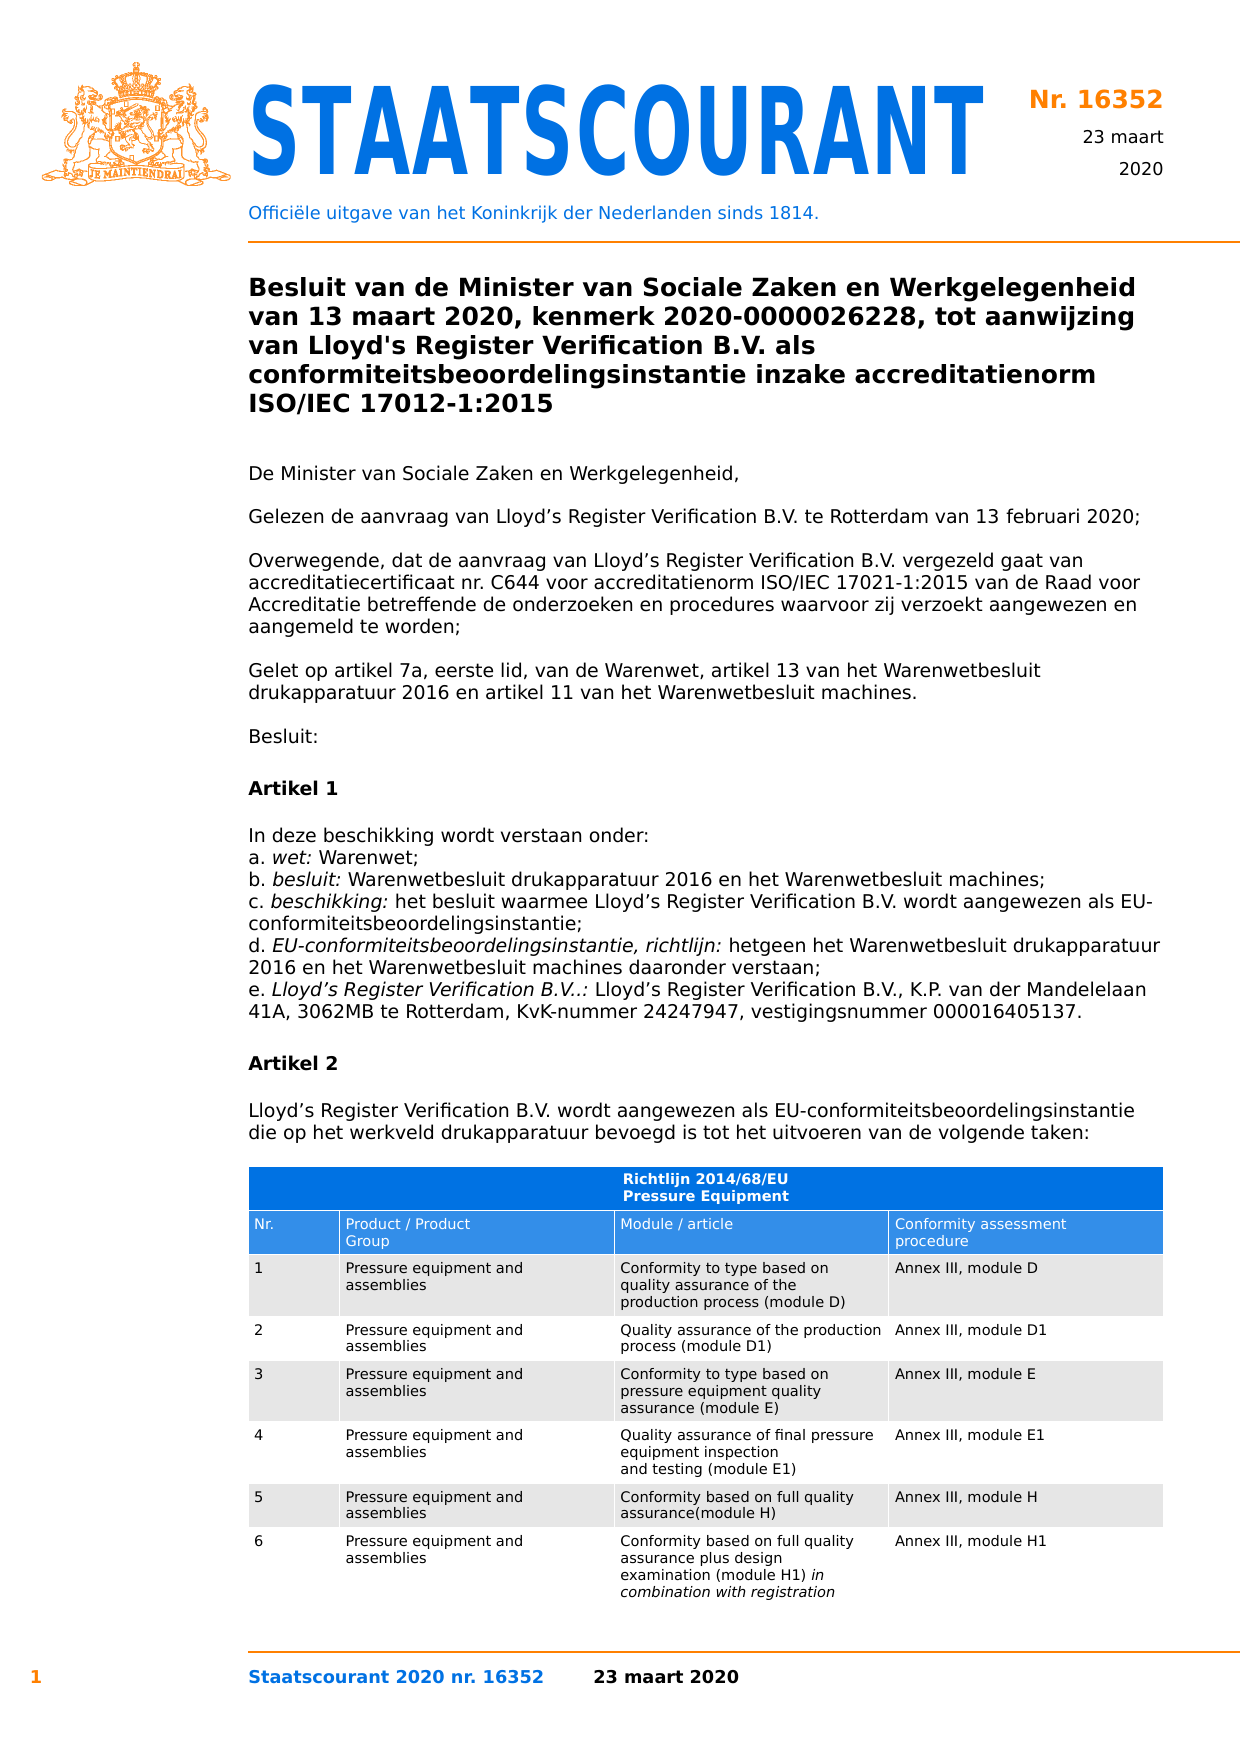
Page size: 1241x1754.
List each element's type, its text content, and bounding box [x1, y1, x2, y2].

table_cell Quality assurance of the production process (module D1) [615, 1317, 888, 1360]
table_cell 4 [249, 1423, 339, 1483]
table_header [25, 62, 248, 241]
table_cell Conformity based on full quality assurance plus design examination (module H1) in combination with registration [615, 1528, 888, 1605]
table_cell Product / Product Group [340, 1211, 614, 1254]
text De Minister van Sociale Zaken en Werkgelegenheid, [248, 463, 1163, 484]
picture [41, 62, 231, 186]
table_header Nr. 16352 [998, 62, 1240, 121]
table_cell Annex III, module H [889, 1484, 1163, 1527]
table_cell Conformity assessment procedure [889, 1211, 1163, 1254]
table_cell Annex III, module D [889, 1255, 1163, 1316]
table_cell 1 [249, 1255, 339, 1316]
table_cell Pressure equipment and assemblies [340, 1255, 614, 1316]
table_cell Conformity to type based on quality assurance of the production process (module D) [615, 1255, 888, 1316]
table_header STAATSCOURANT [248, 62, 998, 203]
text In deze beschikking wordt verstaan onder: [248, 825, 1163, 847]
text e. Lloyd’s Register Verification B.V..: Lloyd’s Register Verification B.V., K.P. van der Mandelelaan 41A, 3062MB te Rotterdam, KvK-nummer 24247947, vestigingsnummer 000016405137. [248, 979, 1163, 1023]
text b. besluit: Warenwetbesluit drukapparatuur 2016 en het Warenwetbesluit machines; [248, 869, 1163, 891]
table_cell Nr. [249, 1211, 339, 1254]
table_cell Annex III, module H1 [889, 1528, 1163, 1605]
table_cell Annex III, module E1 [889, 1423, 1163, 1483]
table_cell 6 [249, 1528, 339, 1605]
table_cell Pressure equipment and assemblies [340, 1361, 614, 1421]
text Overwegende, dat de aanvraag van Lloyd’s Register Verification B.V. vergezeld gaat van accreditatiecertificaat nr. C644 voor accreditatienorm ISO/IEC 17021-1:2015 van de Raad voor Accreditatie betreffende de onderzoeken en procedures waarvoor zij verzoekt aangewezen en aangemeld te worden; [248, 550, 1163, 638]
table_cell Pressure equipment and assemblies [340, 1528, 614, 1605]
table_cell 2 [249, 1317, 339, 1360]
table_cell 5 [249, 1484, 339, 1527]
subtitle Besluit van de Minister van Sociale Zaken en Werkgelegenheid van 13 maart 2020, kenmerk 2020-0000026228, tot aanwijzing van Lloyd's Register Verification B.V. als conformiteitsbeoordelingsinstantie inzake accreditatienorm ISO/IEC 17012-1:2015 [248, 273, 1163, 419]
table_cell Annex III, module D1 [889, 1317, 1163, 1360]
table_cell Pressure equipment and assemblies [340, 1423, 614, 1483]
table_cell Officiële uitgave van het Koninkrijk der Nederlanden sinds 1814. [248, 203, 1240, 241]
text Besluit: [248, 726, 1163, 748]
table_cell Quality assurance of final pressure equipment inspection and testing (module E1) [615, 1423, 888, 1483]
table_cell 23 maart [998, 121, 1240, 153]
table_cell Pressure equipment and assemblies [340, 1484, 614, 1527]
table_cell 2020 [998, 153, 1240, 203]
table_cell Annex III, module E [889, 1361, 1163, 1421]
table_cell Conformity to type based on pressure equipment quality assurance (module E) [615, 1361, 888, 1421]
table_cell 3 [249, 1361, 339, 1421]
text c. beschikking: het besluit waarmee Lloyd’s Register Verification B.V. wordt aangewezen als EU-conformiteitsbeoordelingsinstantie; [248, 891, 1163, 935]
table_header Richtlijn 2014/68/EU Pressure Equipment [249, 1167, 1163, 1210]
text Lloyd’s Register Verification B.V. wordt aangewezen als EU-conformiteitsbeoordelingsinstantie die op het werkveld drukapparatuur bevoegd is tot het uitvoeren van de volgende taken: [248, 1100, 1163, 1144]
table_cell Conformity based on full quality assurance(module H) [615, 1484, 888, 1527]
subtitle Artikel 2 [248, 1053, 1163, 1075]
text Gelet op artikel 7a, eerste lid, van de Warenwet, artikel 13 van het Warenwetbesluit drukapparatuur 2016 en artikel 11 van het Warenwetbesluit machines. [248, 660, 1163, 704]
text Gelezen de aanvraag van Lloyd’s Register Verification B.V. te Rotterdam van 13 februari 2020; [248, 506, 1163, 528]
subtitle Artikel 1 [248, 778, 1163, 800]
text d. EU-conformiteitsbeoordelingsinstantie, richtlijn: hetgeen het Warenwetbesluit drukapparatuur 2016 en het Warenwetbesluit machines daaronder verstaan; [248, 935, 1163, 979]
table_cell Pressure equipment and assemblies [340, 1317, 614, 1360]
table_cell Module / article [615, 1211, 888, 1254]
text a. wet: Warenwet; [248, 847, 1163, 869]
